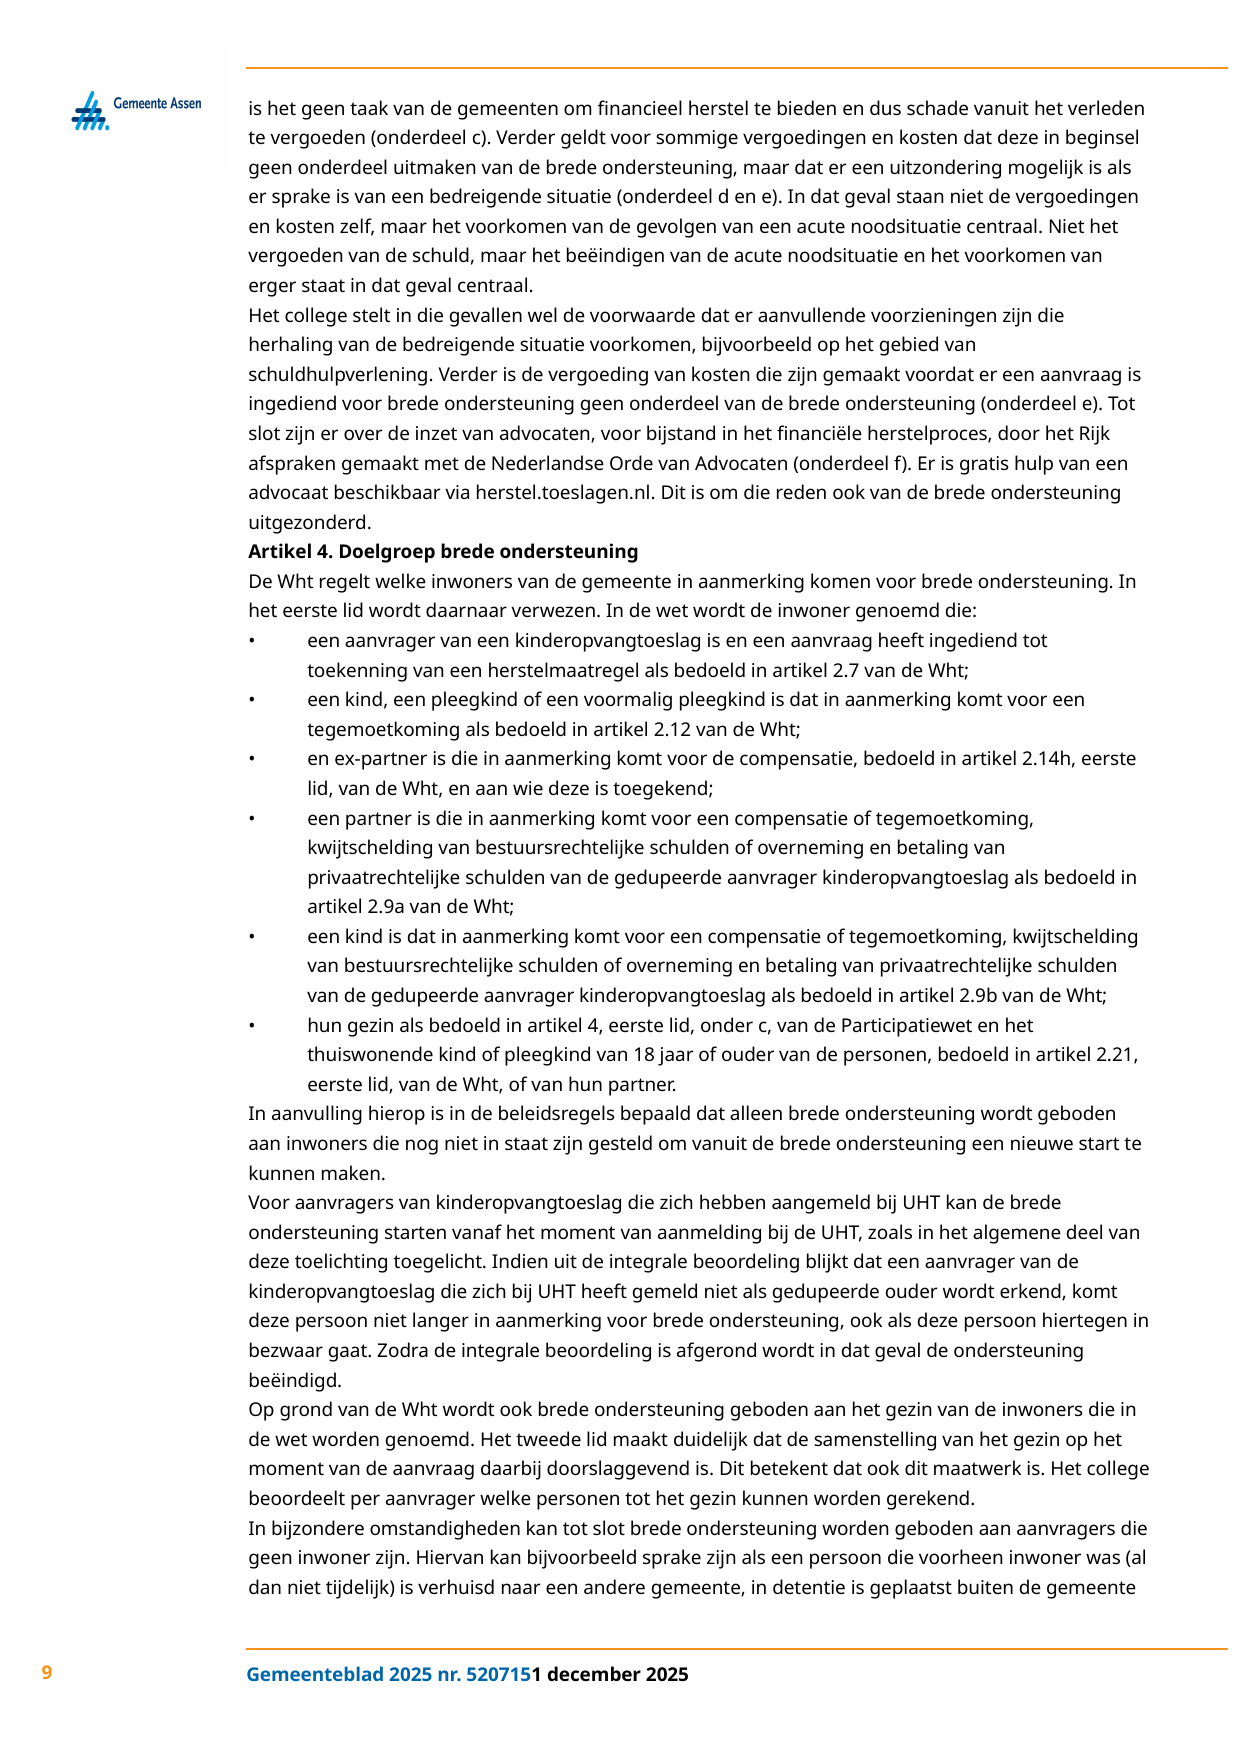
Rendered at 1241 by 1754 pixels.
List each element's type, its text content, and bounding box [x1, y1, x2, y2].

list een kind, een pleegkind of een voormalig pleegkind is dat in aanmerking komt voor een tegemoetkoming als bedoeld in artikel 2.12 van de Wht; [248, 686, 1152, 742]
list hun gezin als bedoeld in artikel 4, eerste lid, onder c, van de Participatiewet en het thuiswonende kind of pleegkind van 18 jaar of ouder van de personen, bedoeld in artikel 2.21, eerste lid, van de Wht, of van hun partner. [248, 1012, 1152, 1097]
text In bijzondere omstandigheden kan tot slot brede ondersteuning worden geboden aan aanvragers die geen inwoner zijn. Hiervan kan bijvoorbeeld sprake zijn als een persoon die voorheen inwoner was (al dan niet tijdelijk) is verhuisd naar een andere gemeente, in detentie is geplaatst buiten de gemeente [248, 1515, 1152, 1600]
text De Wht regelt welke inwoners van de gemeente in aanmerking komen voor brede ondersteuning. In het eerste lid wordt daarnaar verwezen. In de wet wordt de inwoner genoemd die: [248, 568, 1152, 623]
text Artikel 4. Doelgroep brede ondersteuning [248, 538, 1152, 564]
list een kind is dat in aanmerking komt voor een compensatie of tegemoetkoming, kwijtschelding van bestuursrechtelijke schulden of overneming en betaling van privaatrechtelijke schulden van de gedupeerde aanvrager kinderopvangtoeslag als bedoeld in artikel 2.9b van de Wht; [248, 923, 1152, 1008]
text Voor aanvragers van kinderopvangtoeslag die zich hebben aangemeld bij UHT kan de brede ondersteuning starten vanaf het moment van aanmelding bij de UHT, zoals in het algemene deel van deze toelichting toegelicht. Indien uit de integrale beoordeling blijkt dat een aanvrager van de kinderopvangtoeslag die zich bij UHT heeft gemeld niet als gedupeerde ouder wordt erkend, komt deze persoon niet langer in aanmerking voor brede ondersteuning, ook als deze persoon hiertegen in bezwaar gaat. Zodra de integrale beoordeling is afgerond wordt in dat geval de ondersteuning beëindigd. [248, 1189, 1152, 1393]
text is het geen taak van de gemeenten om financieel herstel te bieden en dus schade vanuit het verleden te vergoeden (onderdeel c). Verder geldt voor sommige vergoedingen en kosten dat deze in beginsel geen onderdeel uitmaken van de brede ondersteuning, maar dat er een uitzondering mogelijk is als er sprake is van een bedreigende situatie (onderdeel d en e). In dat geval staan niet de vergoedingen en kosten zelf, maar het voorkomen van de gevolgen van een acute noodsituatie centraal. Niet het vergoeden van de schuld, maar het beëindigen van de acute noodsituatie en het voorkomen van erger staat in dat geval centraal. [248, 95, 1152, 298]
list een aanvrager van een kinderopvangtoeslag is en een aanvraag heeft ingediend tot toekenning van een herstelmaatregel als bedoeld in artikel 2.7 van de Wht; [248, 627, 1152, 683]
text Het college stelt in die gevallen wel de voorwaarde dat er aanvullende voorzieningen zijn die herhaling van de bedreigende situatie voorkomen, bijvoorbeeld op het gebied van schuldhulpverlening. Verder is de vergoeding van kosten die zijn gemaakt voordat er een aanvraag is ingediend voor brede ondersteuning geen onderdeel van de brede ondersteuning (onderdeel e). Tot slot zijn er over de inzet van advocaten, voor bijstand in het financiële herstelproces, door het Rijk afspraken gemaakt met de Nederlandse Orde van Advocaten (onderdeel f). Er is gratis hulp van een advocaat beschikbaar via herstel.toeslagen.nl. Dit is om die reden ook van de brede ondersteuning uitgezonderd. [248, 302, 1152, 535]
text Op grond van de Wht wordt ook brede ondersteuning geboden aan het gezin van de inwoners die in de wet worden genoemd. Het tweede lid maakt duidelijk dat de samenstelling van het gezin op het moment van de aanvraag daarbij doorslaggevend is. Dit betekent dat ook dit maatwerk is. Het college beoordeelt per aanvrager welke personen tot het gezin kunnen worden gerekend. [248, 1396, 1152, 1511]
text In aanvulling hierop is in de beleidsregels bepaald dat alleen brede ondersteuning wordt geboden aan inwoners die nog niet in staat zijn gesteld om vanuit de brede ondersteuning een nieuwe start te kunnen maken. [248, 1101, 1152, 1186]
picture [41, 47, 231, 172]
list een partner is die in aanmerking komt voor een compensatie of tegemoetkoming, kwijtschelding van bestuursrechtelijke schulden of overneming en betaling van privaatrechtelijke schulden van de gedupeerde aanvrager kinderopvangtoeslag als bedoeld in artikel 2.9a van de Wht; [248, 805, 1152, 919]
list en ex-partner is die in aanmerking komt voor de compensatie, bedoeld in artikel 2.14h, eerste lid, van de Wht, en aan wie deze is toegekend; [248, 746, 1152, 801]
